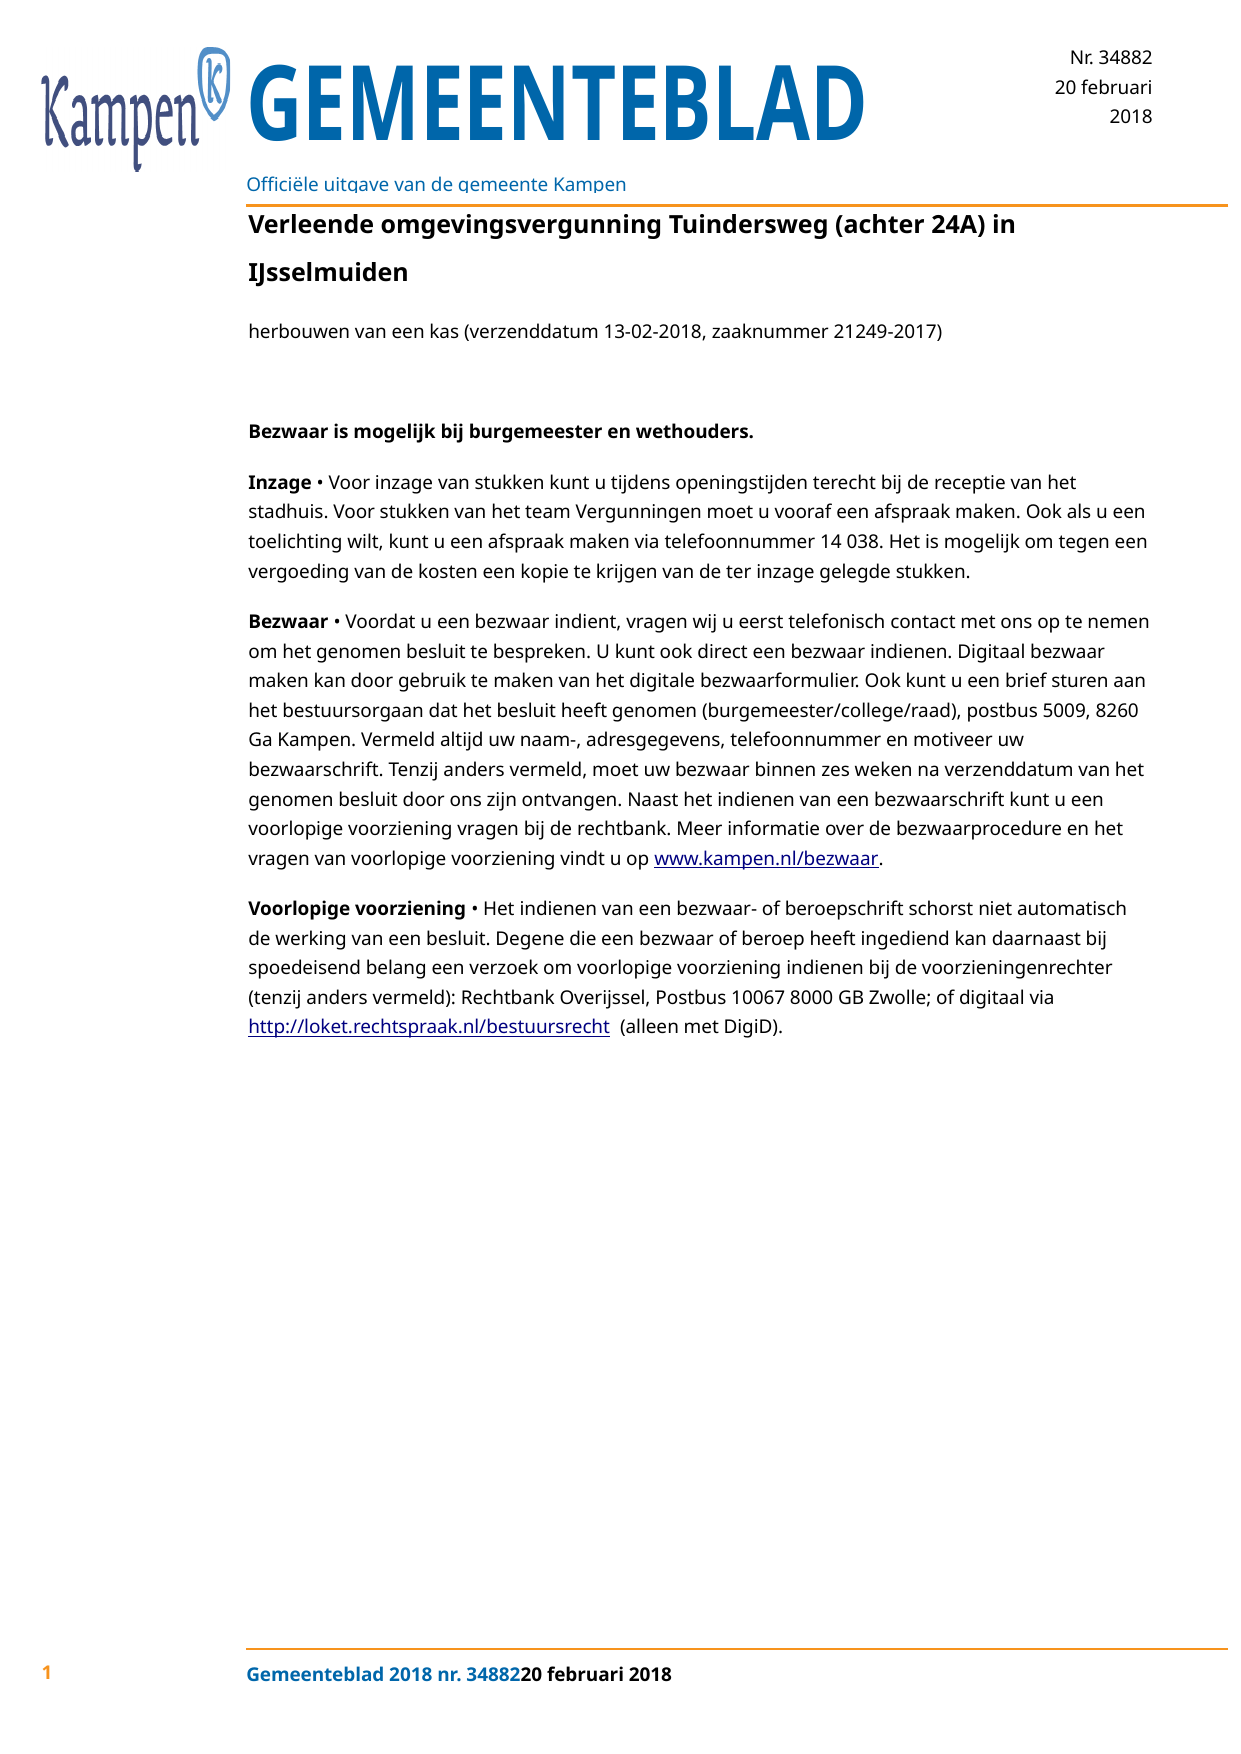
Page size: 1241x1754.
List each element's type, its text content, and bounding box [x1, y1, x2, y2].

text Bezwaar is mogelijk bij burgemeester en wethouders. [248, 419, 1152, 444]
text herbouwen van een kas (verzenddatum 13-02-2018, zaaknummer 21249-2017) [248, 318, 1152, 344]
text Verleende omgevingsvergunning Tuindersweg (achter 24A) in IJsselmuiden [248, 207, 1152, 288]
text Inzage • Voor inzage van stukken kunt u tijdens openingstijden terecht bij de receptie van het stadhuis. Voor stukken van het team Vergunningen moet u vooraf een afspraak maken. Ook als u een toelichting wilt, kunt u een afspraak maken via telefoonnummer 14 038. Het is mogelijk om tegen een vergoeding van de kosten een kopie te krijgen van de ter inzage gelegde stukken. [248, 469, 1152, 584]
picture [41, 47, 231, 172]
text Voorlopige voorziening • Het indienen van een bezwaar- of beroepschrift schorst niet automatisch de werking van een besluit. Degene die een bezwaar of beroep heeft ingediend kan daarnaast bij spoedeisend belang een verzoek om voorlopige voorziening indienen bij de voorzieningenrechter (tenzij anders vermeld): Rechtbank Overijssel, Postbus 10067 8000 GB Zwolle; of digitaal via http://loket.rechtspraak.nl/bestuursrecht (alleen met DigiD). [248, 895, 1152, 1039]
text Bezwaar • Voordat u een bezwaar indient, vragen wij u eerst telefonisch contact met ons op te nemen om het genomen besluit te bespreken. U kunt ook direct een bezwaar indienen. Digitaal bezwaar maken kan door gebruik te maken van het digitale bezwaarformulier. Ook kunt u een brief sturen aan het bestuursorgaan dat het besluit heeft genomen (burgemeester/college/raad), postbus 5009, 8260 Ga Kampen. Vermeld altijd uw naam-, adresgegevens, telefoonnummer en motiveer uw bezwaarschrift. Tenzij anders vermeld, moet uw bezwaar binnen zes weken na verzenddatum van het genomen besluit door ons zijn ontvangen. Naast het indienen van een bezwaarschrift kunt u een voorlopige voorziening vragen bij de rechtbank. Meer informatie over de bezwaarprocedure en het vragen van voorlopige voorziening vindt u op www.kampen.nl/bezwaar. [248, 608, 1152, 871]
